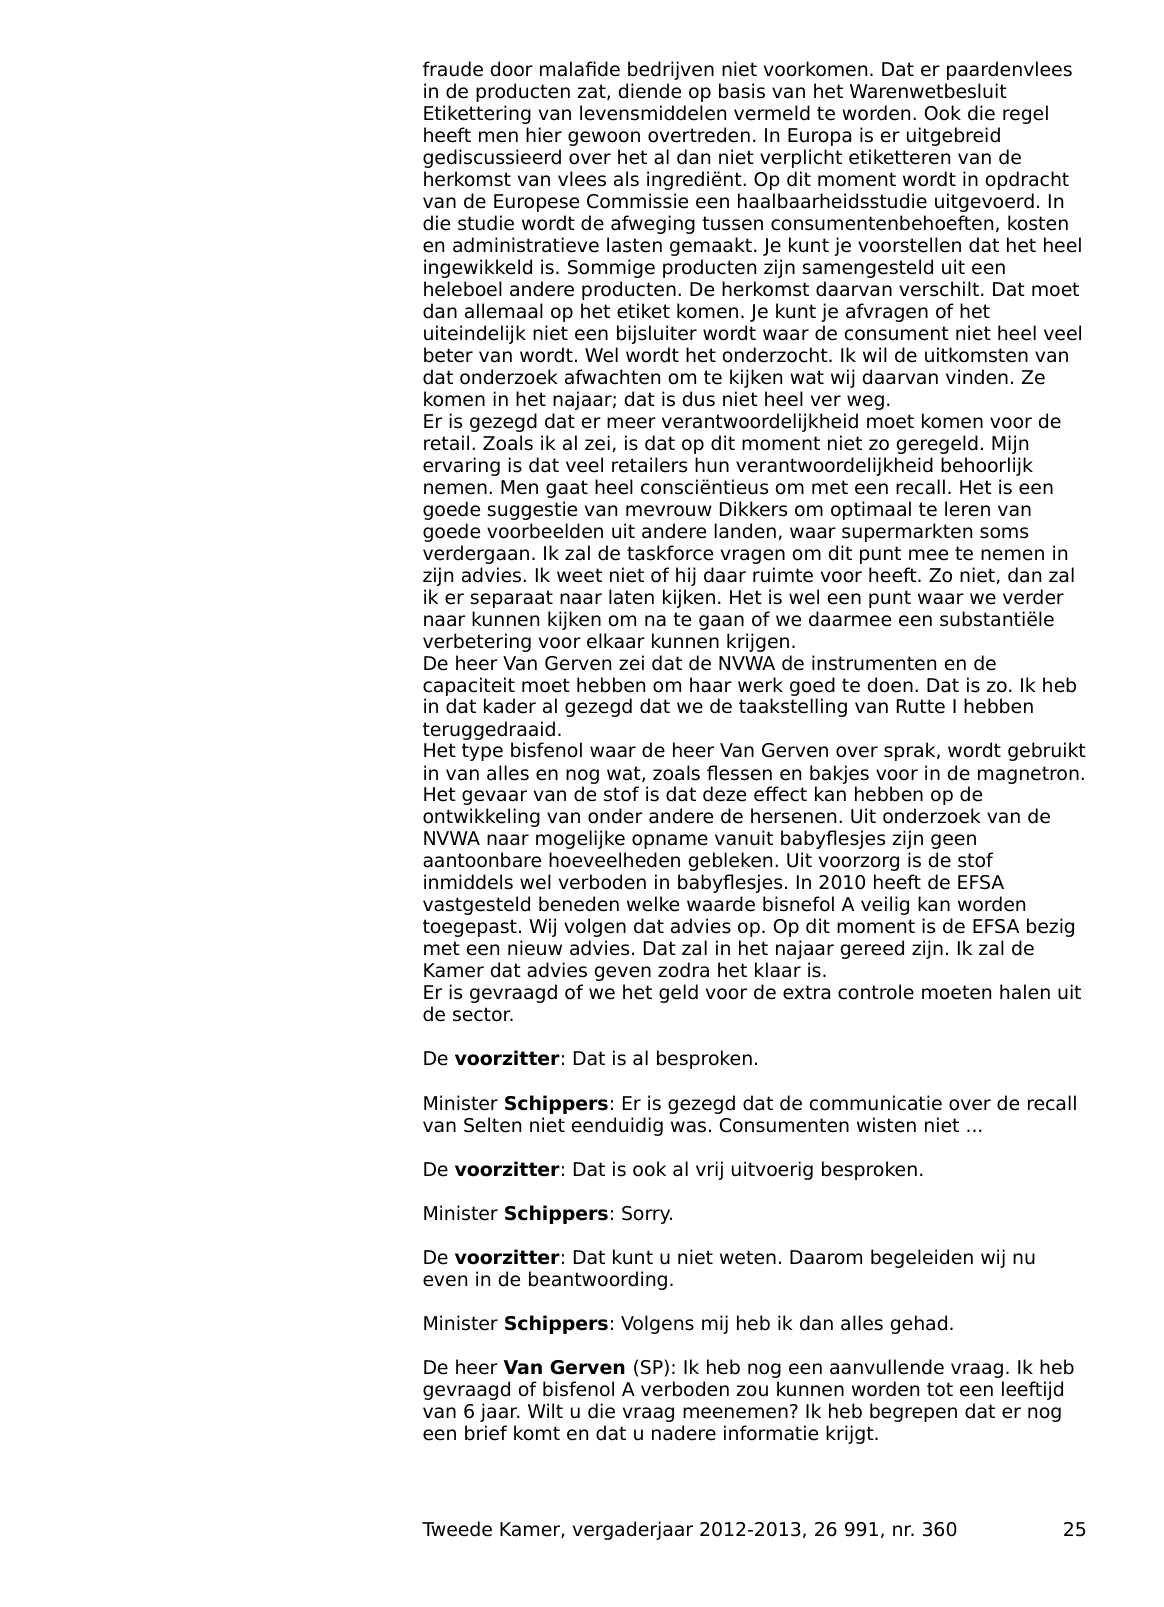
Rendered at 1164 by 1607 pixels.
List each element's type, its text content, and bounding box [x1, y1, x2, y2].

text Het type bisfenol waar de heer Van Gerven over sprak, wordt gebruikt in van alles en nog wat, zoals flessen en bakjes voor in de magnetron. Het gevaar van de stof is dat deze effect kan hebben op de ontwikkeling van onder andere de hersenen. Uit onderzoek van de NVWA naar mogelijke opname vanuit babyflesjes zijn geen aantoonbare hoeveelheden gebleken. Uit voorzorg is de stof inmiddels wel verboden in babyflesjes. In 2010 heeft de EFSA vastgesteld beneden welke waarde bisnefol A veilig kan worden toegepast. Wij volgen dat advies op. Op dit moment is de EFSA bezig met een nieuw advies. Dat zal in het najaar gereed zijn. Ik zal de Kamer dat advies geven zodra het klaar is. [422, 740, 1087, 982]
text Er is gevraagd of we het geld voor de extra controle moeten halen uit de sector. [422, 982, 1087, 1026]
text De voorzitter: Dat is ook al vrij uitvoerig besproken. [422, 1159, 1087, 1181]
text De heer Van Gerven zei dat de NVWA de instrumenten en de capaciteit moet hebben om haar werk goed te doen. Dat is zo. Ik heb in dat kader al gezegd dat we de taakstelling van Rutte I hebben teruggedraaid. [422, 652, 1087, 740]
text Er is gezegd dat er meer verantwoordelijkheid moet komen voor de retail. Zoals ik al zei, is dat op dit moment niet zo geregeld. Mijn ervaring is dat veel retailers hun verantwoordelijkheid behoorlijk nemen. Men gaat heel consciëntieus om met een recall. Het is een goede suggestie van mevrouw Dikkers om optimaal te leren van goede voorbeelden uit andere landen, waar supermarkten soms verdergaan. Ik zal de taskforce vragen om dit punt mee te nemen in zijn advies. Ik weet niet of hij daar ruimte voor heeft. Zo niet, dan zal ik er separaat naar laten kijken. Het is wel een punt waar we verder naar kunnen kijken om na te gaan of we daarmee een substantiële verbetering voor elkaar kunnen krijgen. [422, 411, 1087, 652]
text De voorzitter: Dat is al besproken. [422, 1048, 1087, 1070]
text Minister Schippers: Volgens mij heb ik dan alles gehad. [422, 1313, 1087, 1335]
text Minister Schippers: Sorry. [422, 1203, 1087, 1225]
text fraude door malafide bedrijven niet voorkomen. Dat er paardenvlees in de producten zat, diende op basis van het Warenwetbesluit Etikettering van levensmiddelen vermeld te worden. Ook die regel heeft men hier gewoon overtreden. In Europa is er uitgebreid gediscussieerd over het al dan niet verplicht etiketteren van de herkomst van vlees als ingrediënt. Op dit moment wordt in opdracht van de Europese Commissie een haalbaarheidsstudie uitgevoerd. In die studie wordt de afweging tussen consumentenbehoeften, kosten en administratieve lasten gemaakt. Je kunt je voorstellen dat het heel ingewikkeld is. Sommige producten zijn samengesteld uit een heleboel andere producten. De herkomst daarvan verschilt. Dat moet dan allemaal op het etiket komen. Je kunt je afvragen of het uiteindelijk niet een bijsluiter wordt waar de consument niet heel veel beter van wordt. Wel wordt het onderzocht. Ik wil de uitkomsten van dat onderzoek afwachten om te kijken wat wij daarvan vinden. Ze komen in het najaar; dat is dus niet heel ver weg. [422, 59, 1087, 411]
text De heer Van Gerven (SP): Ik heb nog een aanvullende vraag. Ik heb gevraagd of bisfenol A verboden zou kunnen worden tot een leeftijd van 6 jaar. Wilt u die vraag meenemen? Ik heb begrepen dat er nog een brief komt en dat u nadere informatie krijgt. [422, 1357, 1087, 1445]
text De voorzitter: Dat kunt u niet weten. Daarom begeleiden wij nu even in de beantwoording. [422, 1247, 1087, 1291]
text Minister Schippers: Er is gezegd dat de communicatie over de recall van Selten niet eenduidig was. Consumenten wisten niet ... [422, 1092, 1087, 1136]
